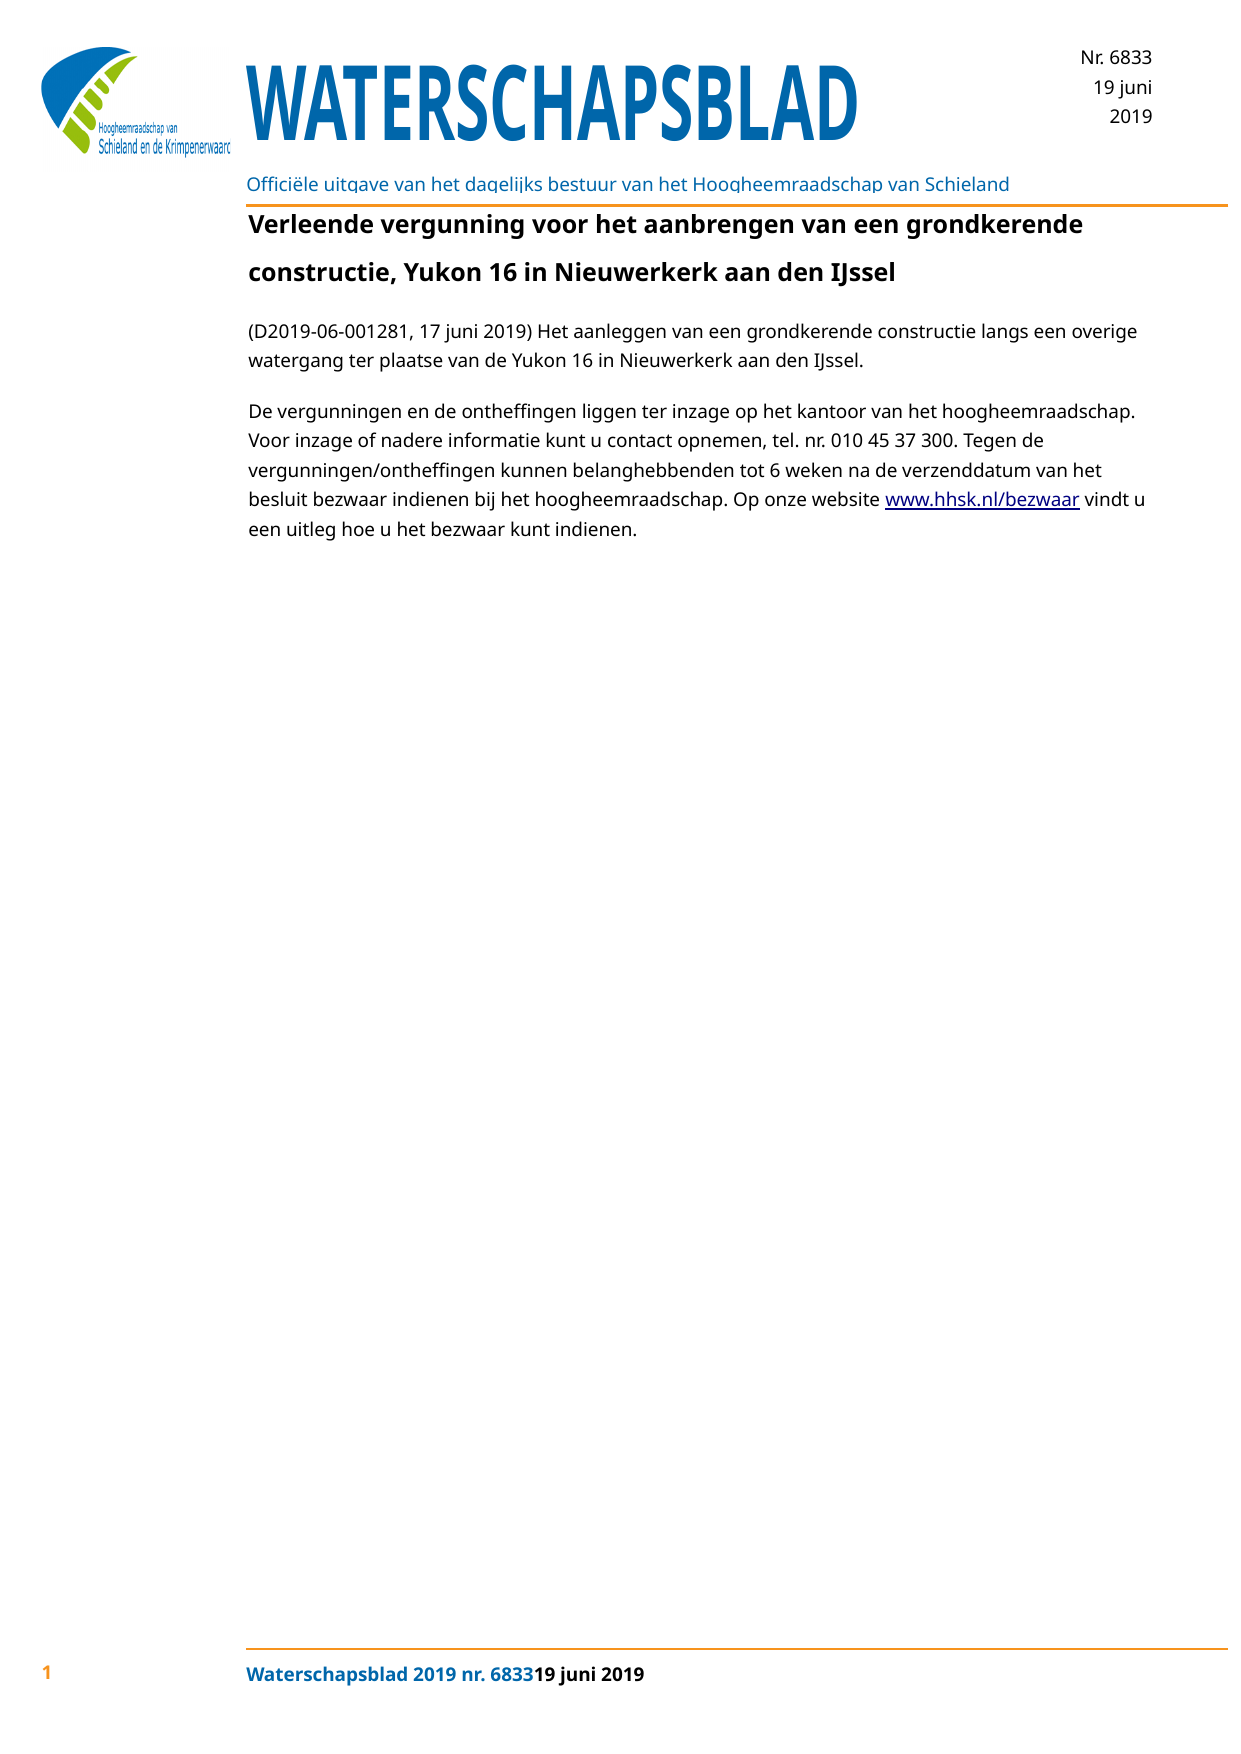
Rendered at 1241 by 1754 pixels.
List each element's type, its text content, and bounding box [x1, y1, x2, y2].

text De vergunningen en de ontheffingen liggen ter inzage op het kantoor van het hoogheemraadschap. Voor inzage of nadere informatie kunt u contact opnemen, tel. nr. 010 45 37 300. Tegen de vergunningen/ontheffingen kunnen belanghebbenden tot 6 weken na de verzenddatum van het besluit bezwaar indienen bij het hoogheemraadschap. Op onze website www.hhsk.nl/bezwaar vindt u een uitleg hoe u het bezwaar kunt indienen. [248, 398, 1152, 542]
picture [41, 47, 231, 172]
text (D2019-06-001281, 17 juni 2019) Het aanleggen van een grondkerende constructie langs een overige watergang ter plaatse van de Yukon 16 in Nieuwerkerk aan den IJssel. [248, 318, 1152, 373]
text Verleende vergunning voor het aanbrengen van een grondkerende constructie, Yukon 16 in Nieuwerkerk aan den IJssel [248, 207, 1152, 288]
